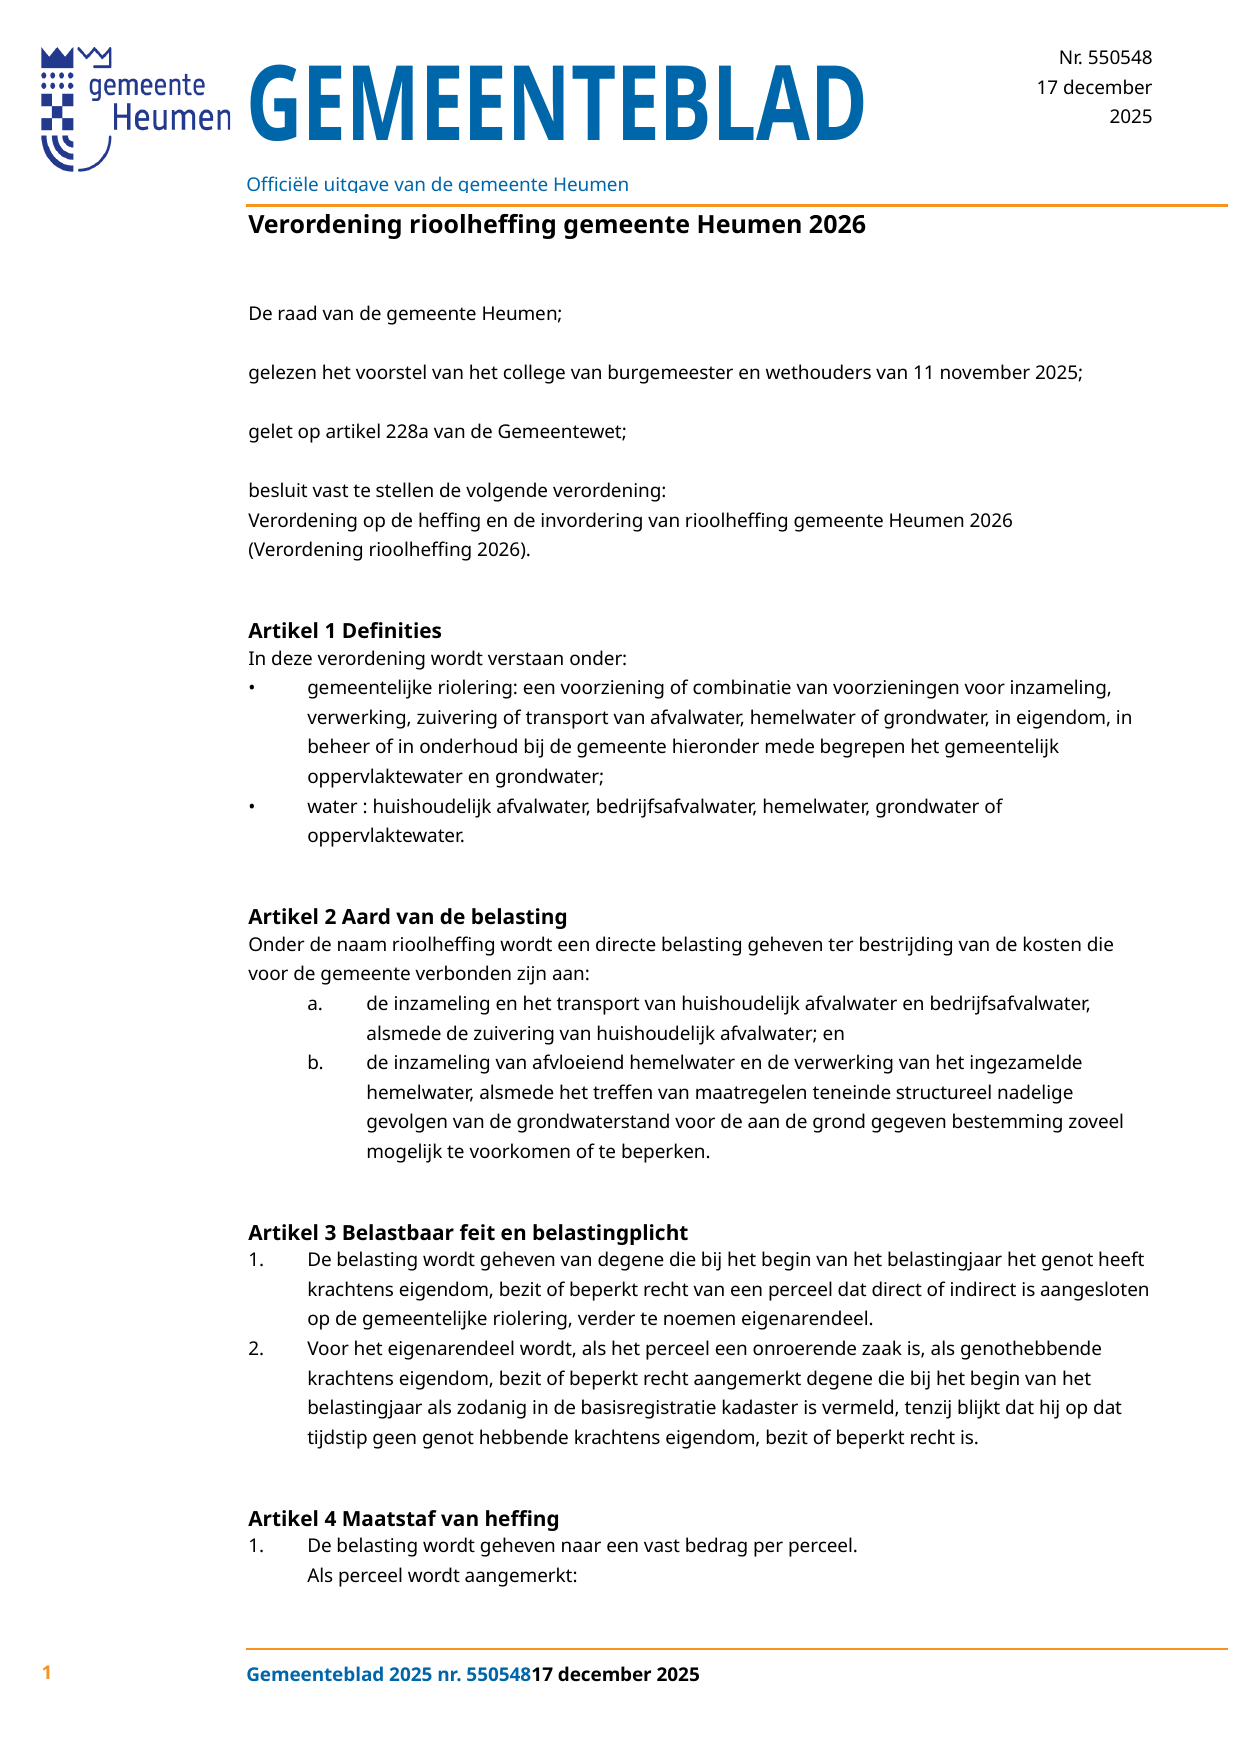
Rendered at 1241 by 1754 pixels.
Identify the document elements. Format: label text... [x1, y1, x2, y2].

text Artikel 4 Maatstaf van heffing [248, 1504, 1152, 1532]
list gemeentelijke riolering: een voorziening of combinatie van voorzieningen voor inzameling, verwerking, zuivering of transport van afvalwater, hemelwater of grondwater, in eigendom, in beheer of in onderhoud bij de gemeente hieronder mede begrepen het gemeentelijk oppervlaktewater en grondwater; [248, 674, 1152, 789]
list water : huishoudelijk afvalwater, bedrijfsafvalwater, hemelwater, grondwater of oppervlaktewater. [248, 793, 1152, 848]
picture [41, 47, 231, 172]
text Verordening op de heffing en de invordering van rioolheffing gemeente Heumen 2026 [248, 507, 1152, 533]
text Onder de naam rioolheffing wordt een directe belasting geheven ter bestrijding van de kosten die voor de gemeente verbonden zijn aan: [248, 931, 1152, 986]
text gelet op artikel 228a van de Gemeentewet; [248, 418, 1152, 444]
text Artikel 2 Aard van de belasting [248, 902, 1152, 931]
text Artikel 1 Definities [248, 617, 1152, 645]
list De belasting wordt geheven naar een vast bedrag per perceel. [248, 1532, 1152, 1558]
list de inzameling van afvloeiend hemelwater en de verwerking van het ingezamelde hemelwater, alsmede het treffen van maatregelen teneinde structureel nadelige gevolgen van de grondwaterstand voor de aan de grond gegeven bestemming zoveel mogelijk te voorkomen of te beperken. [307, 1049, 1152, 1164]
list de inzameling en het transport van huishoudelijk afvalwater en bedrijfsafvalwater, alsmede de zuivering van huishoudelijk afvalwater; en [307, 990, 1152, 1045]
text besluit vast te stellen de volgende verordening: [248, 477, 1152, 503]
text gelezen het voorstel van het college van burgemeester en wethouders van 11 november 2025; [248, 359, 1152, 385]
text (Verordening rioolheffing 2026). [248, 537, 1152, 562]
text Artikel 3 Belastbaar feit en belastingplicht [248, 1218, 1152, 1246]
list Als perceel wordt aangemerkt: [248, 1562, 1152, 1588]
text Verordening rioolheffing gemeente Heumen 2026 [248, 207, 1152, 241]
list De belasting wordt geheven van degene die bij het begin van het belastingjaar het genot heeft krachtens eigendom, bezit of beperkt recht van een perceel dat direct of indirect is aangesloten op de gemeentelijke riolering, verder te noemen eigenarendeel. [248, 1246, 1152, 1331]
list Voor het eigenarendeel wordt, als het perceel een onroerende zaak is, als genothebbende krachtens eigendom, bezit of beperkt recht aangemerkt degene die bij het begin van het belastingjaar als zodanig in de basisregistratie kadaster is vermeld, tenzij blijkt dat hij op dat tijdstip geen genot hebbende krachtens eigendom, bezit of beperkt recht is. [248, 1335, 1152, 1450]
text In deze verordening wordt verstaan onder: [248, 645, 1152, 671]
text De raad van de gemeente Heumen; [248, 300, 1152, 326]
